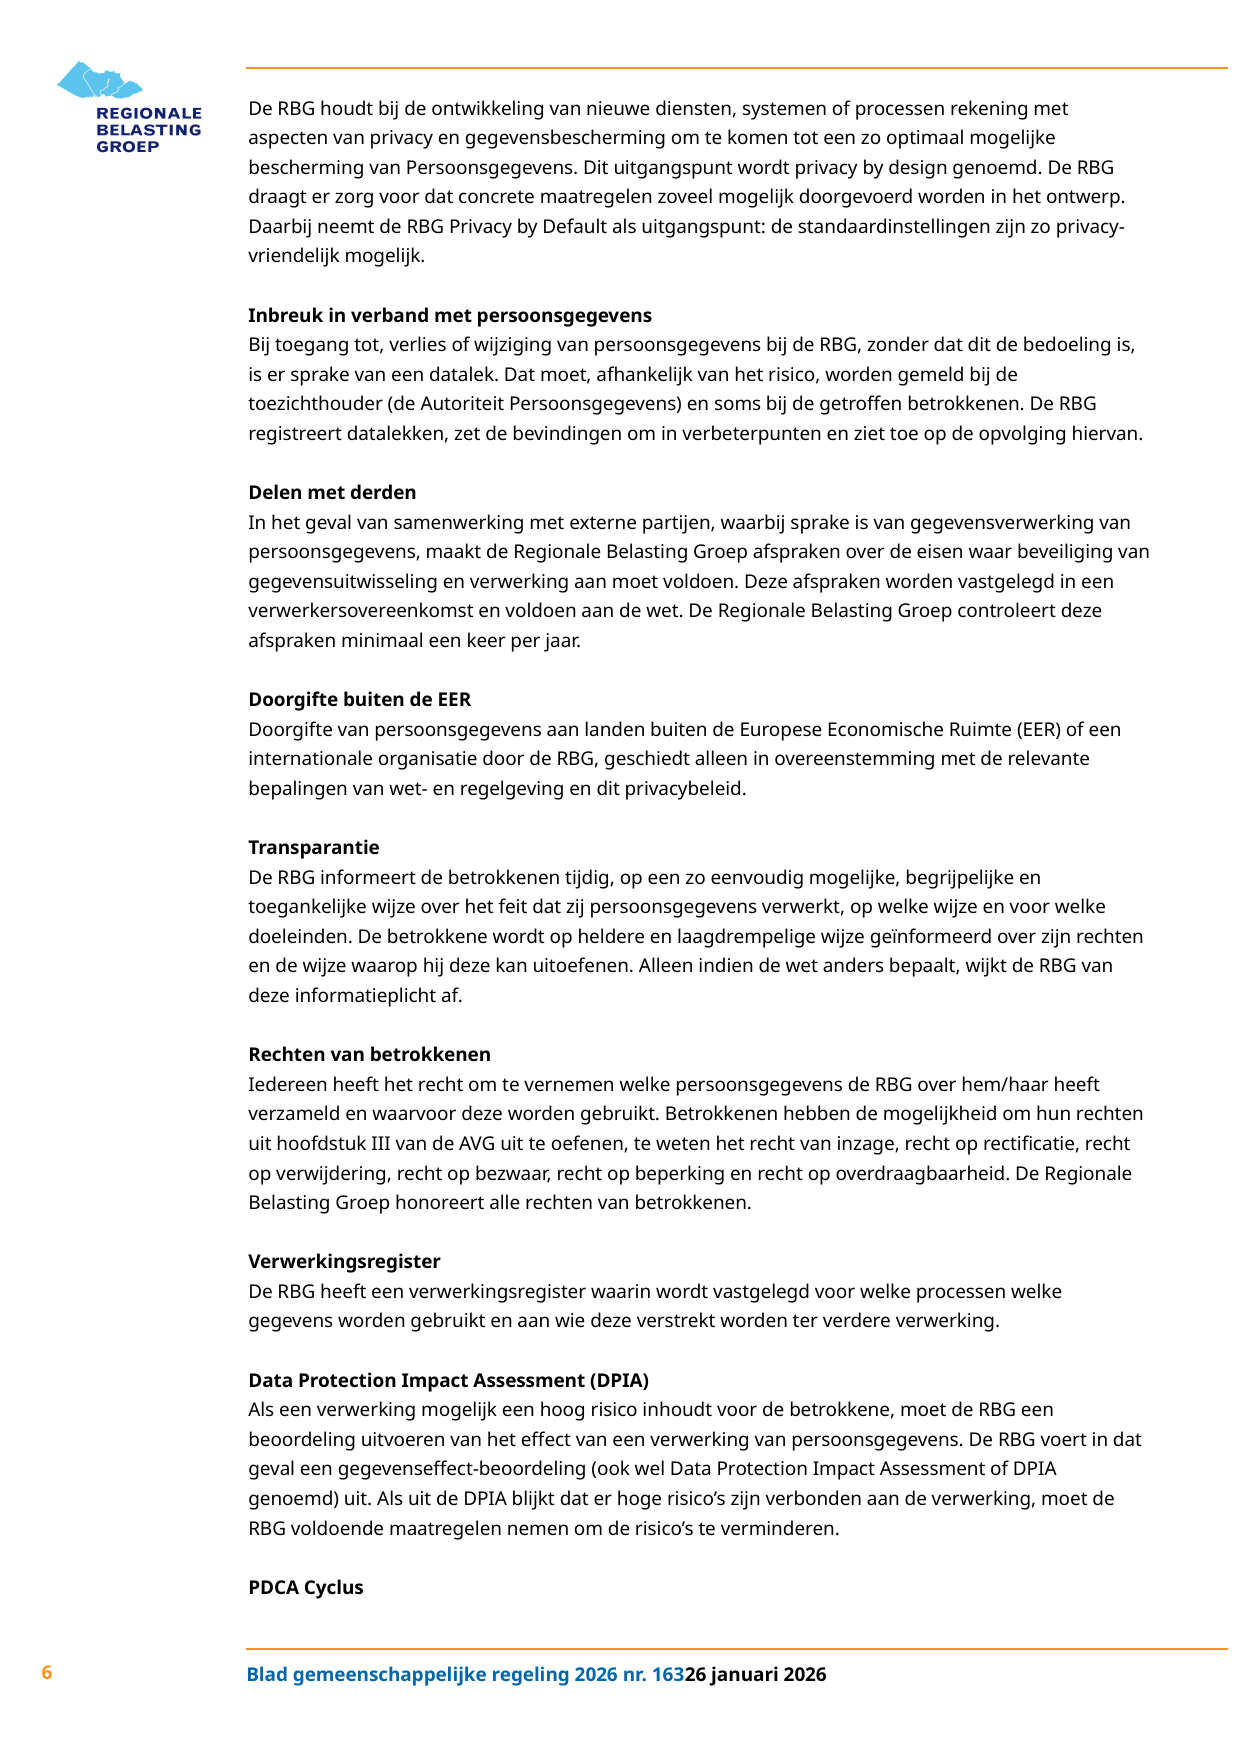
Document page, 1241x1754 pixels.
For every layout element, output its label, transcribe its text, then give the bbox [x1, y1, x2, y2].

text De RBG houdt bij de ontwikkeling van nieuwe diensten, systemen of processen rekening met aspecten van privacy en gegevensbescherming om te komen tot een zo optimaal mogelijke bescherming van Persoonsgegevens. Dit uitgangspunt wordt privacy by design genoemd. De RBG draagt er zorg voor dat concrete maatregelen zoveel mogelijk doorgevoerd worden in het ontwerp. Daarbij neemt de RBG Privacy by Default als uitgangspunt: de standaardinstellingen zijn zo privacy-vriendelijk mogelijk. [248, 95, 1152, 268]
text Transparantie [248, 834, 1152, 860]
text Iedereen heeft het recht om te vernemen welke persoonsgegevens de RBG over hem/haar heeft verzameld en waarvoor deze worden gebruikt. Betrokkenen hebben de mogelijkheid om hun rechten uit hoofdstuk III van de AVG uit te oefenen, te weten het recht van inzage, recht op rectificatie, recht op verwijdering, recht op bezwaar, recht op beperking en recht op overdraagbaarheid. De Regionale Belasting Groep honoreert alle rechten van betrokkenen. [248, 1071, 1152, 1215]
text Bij toegang tot, verlies of wijziging van persoonsgegevens bij de RBG, zonder dat dit de bedoeling is, is er sprake van een datalek. Dat moet, afhankelijk van het risico, worden gemeld bij de toezichthouder (de Autoriteit Persoonsgegevens) en soms bij de getroffen betrokkenen. De RBG registreert datalekken, zet de bevindingen om in verbeterpunten en ziet toe op de opvolging hiervan. [248, 331, 1152, 446]
picture [41, 47, 231, 172]
text Als een verwerking mogelijk een hoog risico inhoudt voor de betrokkene, moet de RBG een beoordeling uitvoeren van het effect van een verwerking van persoonsgegevens. De RBG voert in dat geval een gegevenseffect-beoordeling (ook wel Data Protection Impact Assessment of DPIA genoemd) uit. Als uit de DPIA blijkt dat er hoge risico’s zijn verbonden aan de verwerking, moet de RBG voldoende maatregelen nemen om de risico’s te verminderen. [248, 1396, 1152, 1541]
text Doorgifte buiten de EER [248, 686, 1152, 712]
text Data Protection Impact Assessment (DPIA) [248, 1367, 1152, 1393]
text De RBG heeft een verwerkingsregister waarin wordt vastgelegd voor welke processen welke gegevens worden gebruikt en aan wie deze verstrekt worden ter verdere verwerking. [248, 1278, 1152, 1333]
text PDCA Cyclus [248, 1574, 1152, 1600]
text Verwerkingsregister [248, 1248, 1152, 1274]
text Delen met derden [248, 479, 1152, 505]
text Rechten van betrokkenen [248, 1041, 1152, 1067]
text Inbreuk in verband met persoonsgegevens [248, 302, 1152, 328]
text Doorgifte van persoonsgegevens aan landen buiten de Europese Economische Ruimte (EER) of een internationale organisatie door de RBG, geschiedt alleen in overeenstemming met de relevante bepalingen van wet- en regelgeving en dit privacybeleid. [248, 716, 1152, 801]
text De RBG informeert de betrokkenen tijdig, op een zo eenvoudig mogelijke, begrijpelijke en toegankelijke wijze over het feit dat zij persoonsgegevens verwerkt, op welke wijze en voor welke doeleinden. De betrokkene wordt op heldere en laagdrempelige wijze geïnformeerd over zijn rechten en de wijze waarop hij deze kan uitoefenen. Alleen indien de wet anders bepaalt, wijkt de RBG van deze informatieplicht af. [248, 864, 1152, 1008]
text In het geval van samenwerking met externe partijen, waarbij sprake is van gegevensverwerking van persoonsgegevens, maakt de Regionale Belasting Groep afspraken over de eisen waar beveiliging van gegevensuitwisseling en verwerking aan moet voldoen. Deze afspraken worden vastgelegd in een verwerkersovereenkomst en voldoen aan de wet. De Regionale Belasting Groep controleert deze afspraken minimaal een keer per jaar. [248, 509, 1152, 653]
